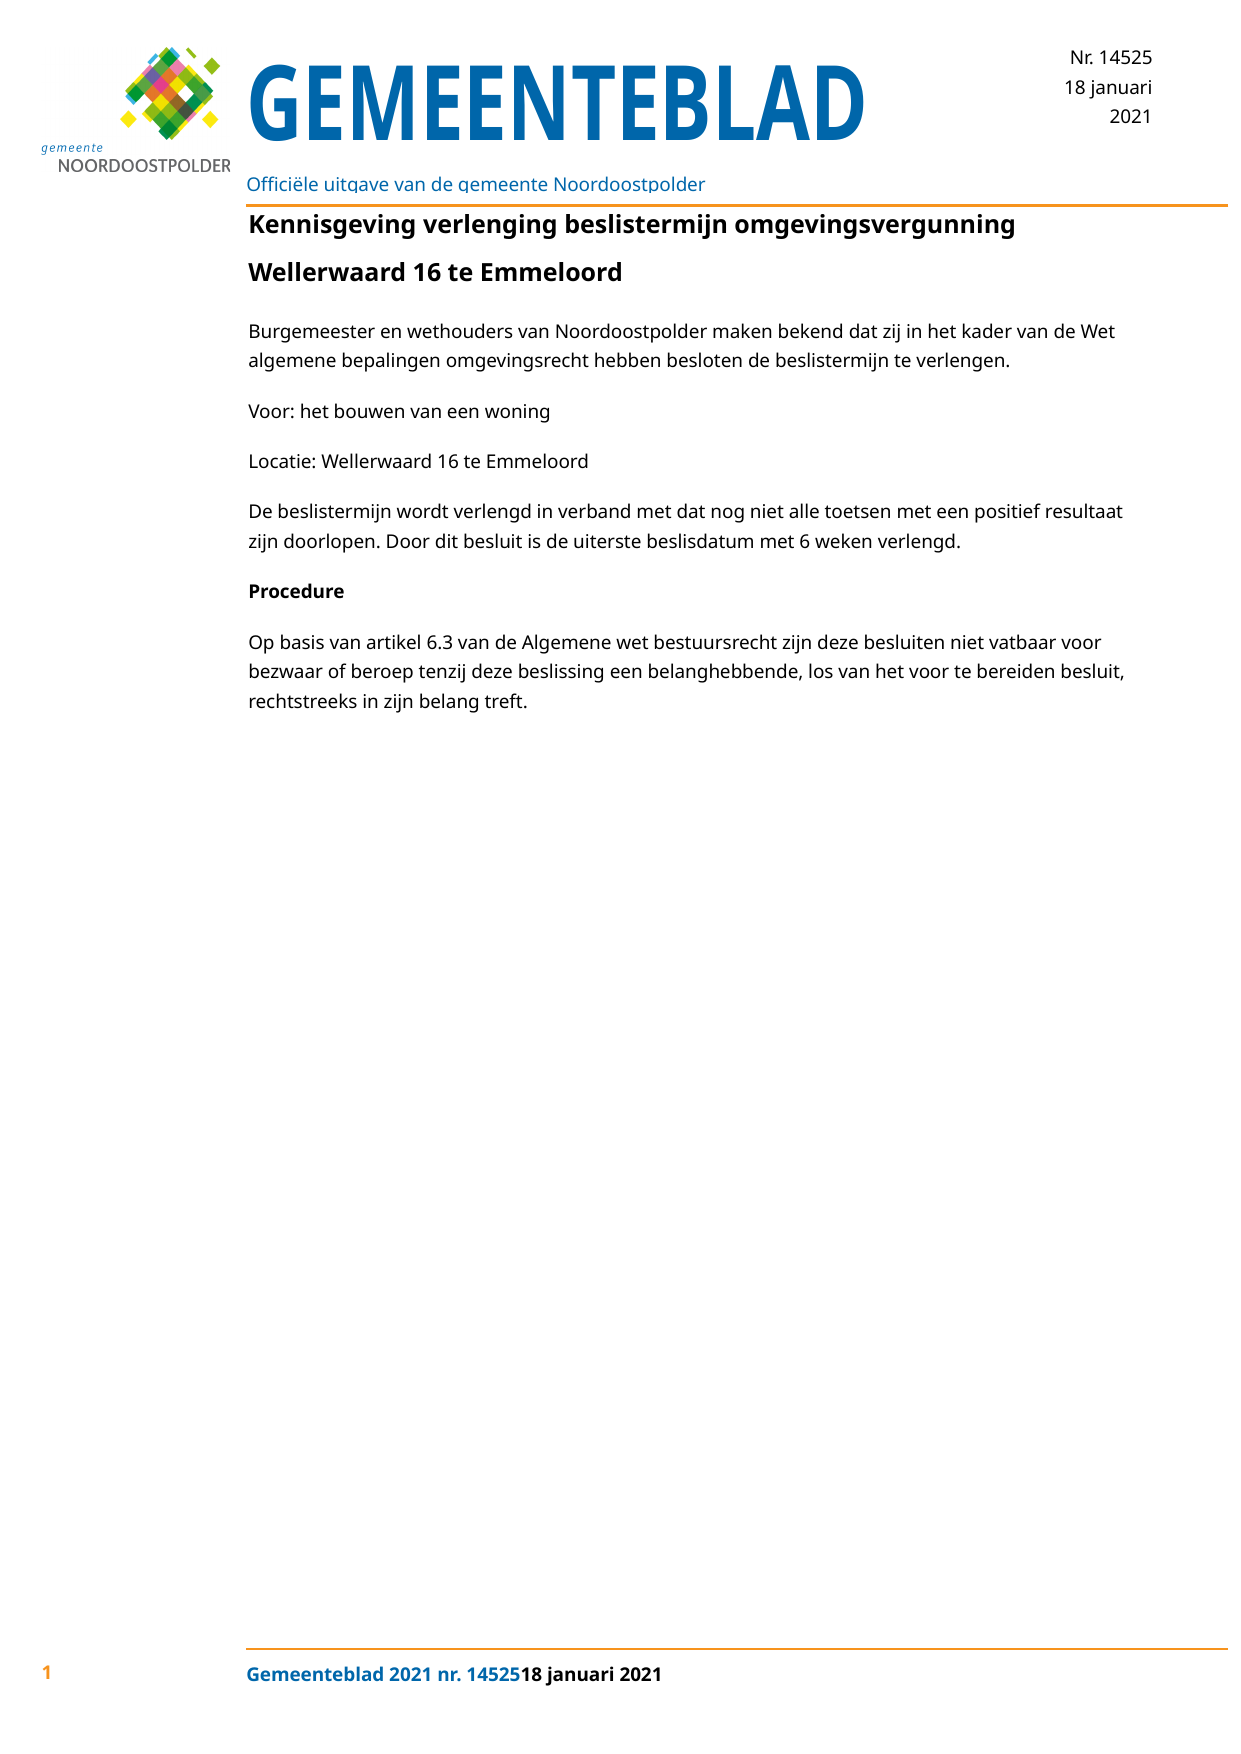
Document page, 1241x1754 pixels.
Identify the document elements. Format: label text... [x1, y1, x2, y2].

text Procedure [248, 579, 1152, 604]
text Kennisgeving verlenging beslistermijn omgevingsvergunning Wellerwaard 16 te Emmeloord [248, 207, 1152, 288]
text De beslistermijn wordt verlengd in verband met​ ​​dat nog niet alle toetsen met een positief resultaat zijn doorlopen. Door dit besluit is de uiterste beslisdatum met 6 weken verlengd. [248, 499, 1152, 554]
text Burgemeester en wethouders van Noordoostpolder maken bekend dat zij in het kader van de Wet algemene bepalingen omgevingsrecht hebben besloten de beslistermijn te verlengen. [248, 318, 1152, 373]
picture [41, 47, 231, 172]
text Voor: het bouwen van een woning [248, 398, 1152, 424]
text Op basis van artikel 6.3 van de Algemene wet bestuursrecht zijn deze besluiten niet vatbaar voor bezwaar of beroep tenzij deze beslissing een belanghebbende, los van het voor te bereiden besluit, rechtstreeks in zijn belang treft. [248, 629, 1152, 714]
text Locatie: Wellerwaard 16 te Emmeloord [248, 448, 1152, 474]
